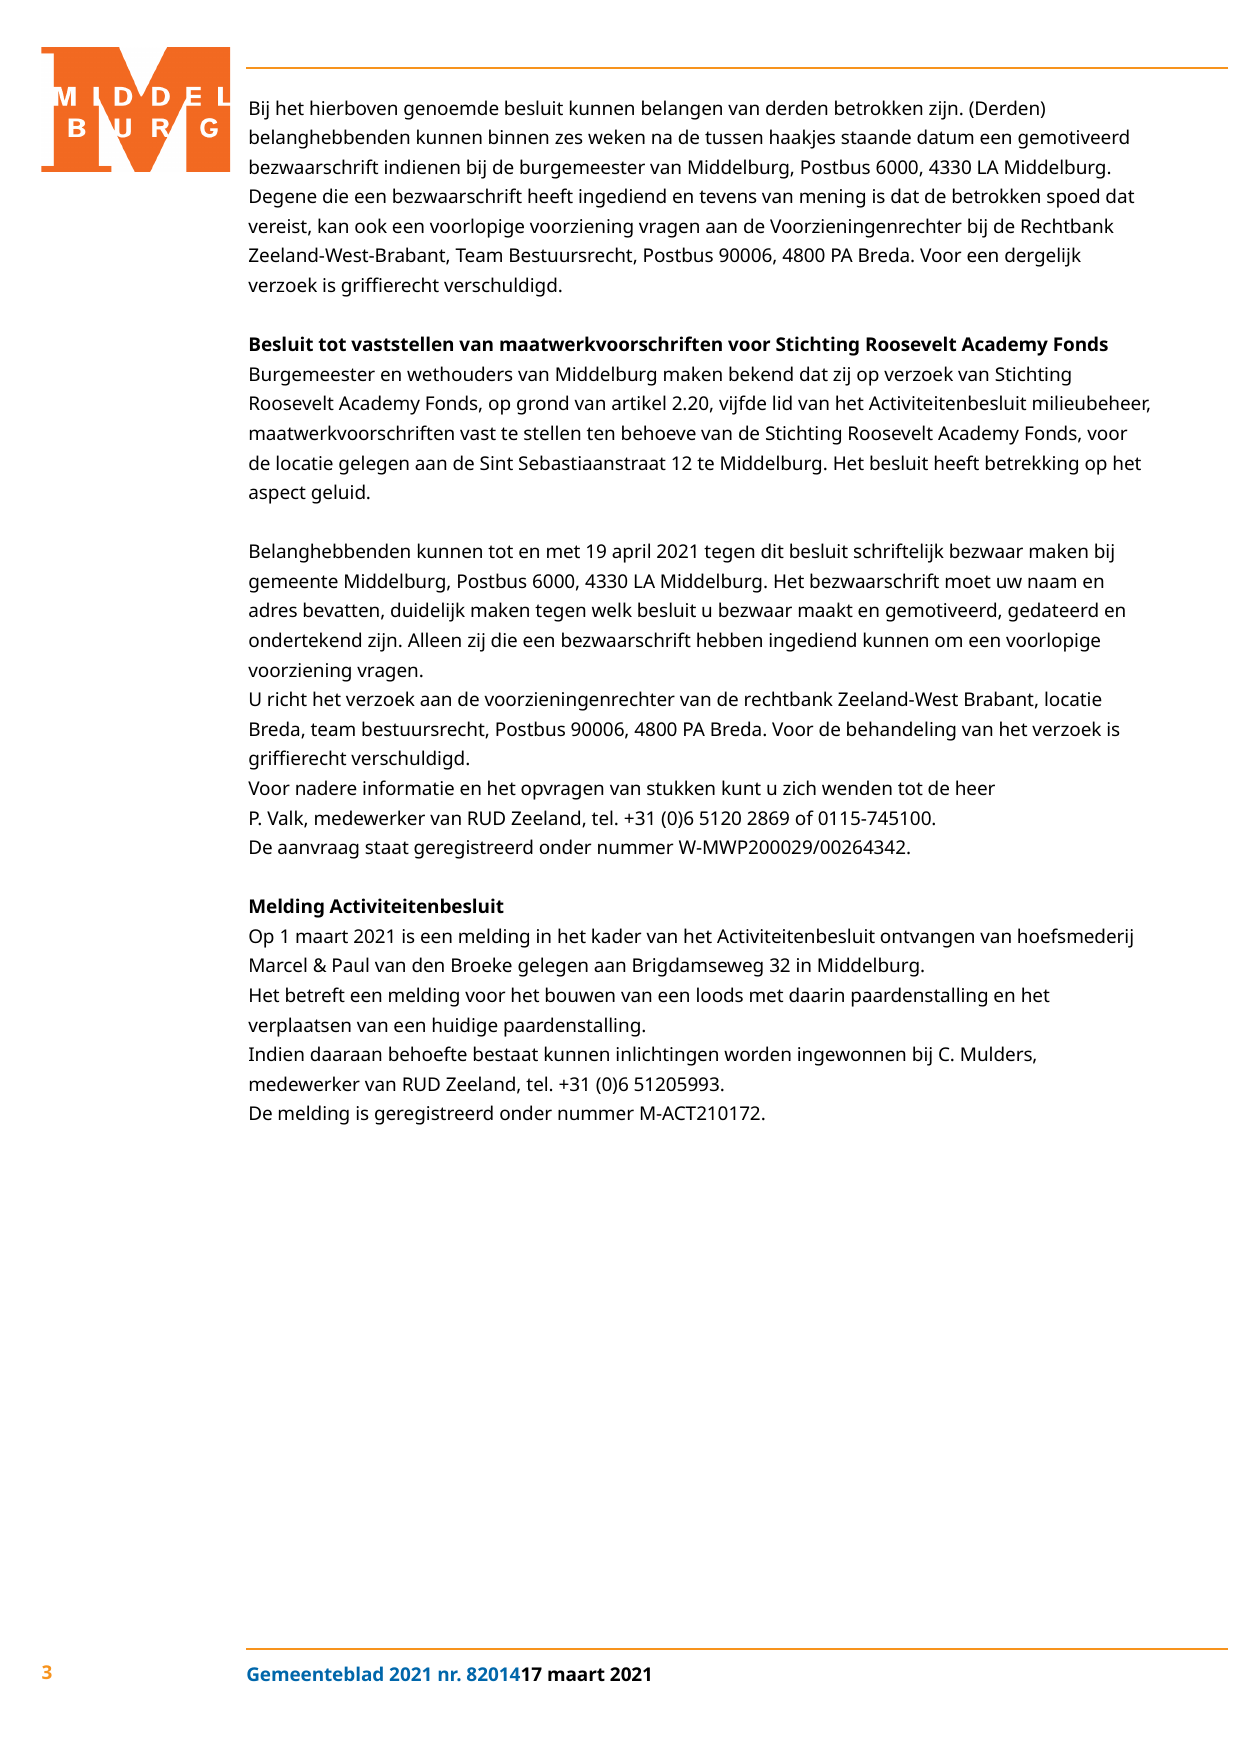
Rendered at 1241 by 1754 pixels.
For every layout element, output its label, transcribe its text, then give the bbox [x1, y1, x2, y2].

text De aanvraag staat geregistreerd onder nummer W-MWP200029/00264342. [248, 834, 1152, 860]
text Op 1 maart 2021 is een melding in het kader van het Activiteitenbesluit ontvangen van hoefsmederij Marcel & Paul van den Broeke gelegen aan Brigdamseweg 32 in Middelburg. [248, 923, 1152, 978]
text De melding is geregistreerd onder nummer M-ACT210172. [248, 1101, 1152, 1126]
text Bij het hierboven genoemde besluit kunnen belangen van derden betrokken zijn. (Derden) belanghebbenden kunnen binnen zes weken na de tussen haakjes staande datum een gemotiveerd bezwaarschrift indienen bij de burgemeester van Middelburg, Postbus 6000, 4330 LA Middelburg. [248, 95, 1152, 180]
text Melding Activiteitenbesluit [248, 893, 1152, 919]
text U richt het verzoek aan de voorzieningenrechter van de rechtbank Zeeland-West Brabant, locatie Breda, team bestuursrecht, Postbus 90006, 4800 PA Breda. Voor de behandeling van het verzoek is griffierecht verschuldigd. [248, 686, 1152, 771]
text Voor nadere informatie en het opvragen van stukken kunt u zich wenden tot de heer [248, 775, 1152, 801]
text Burgemeester en wethouders van Middelburg maken bekend dat zij op verzoek van Stichting Roosevelt Academy Fonds, op grond van artikel 2.20, vijfde lid van het Activiteitenbesluit milieubeheer, maatwerkvoorschriften vast te stellen ten behoeve van de Stichting Roosevelt Academy Fonds, voor de locatie gelegen aan de Sint Sebastiaanstraat 12 te Middelburg. Het besluit heeft betrekking op het aspect geluid. [248, 361, 1152, 505]
picture [41, 47, 231, 172]
text Indien daaraan behoefte bestaat kunnen inlichtingen worden ingewonnen bij C. Mulders, medewerker van RUD Zeeland, tel. +31 (0)6 51205993. [248, 1041, 1152, 1097]
text Belanghebbenden kunnen tot en met 19 april 2021 tegen dit besluit schriftelijk bezwaar maken bij gemeente Middelburg, Postbus 6000, 4330 LA Middelburg. Het bezwaarschrift moet uw naam en adres bevatten, duidelijk maken tegen welk besluit u bezwaar maakt en gemotiveerd, gedateerd en ondertekend zijn. Alleen zij die een bezwaarschrift hebben ingediend kunnen om een voorlopige voorziening vragen. [248, 538, 1152, 683]
text P. Valk, medewerker van RUD Zeeland, tel. +31 (0)6 5120 2869 of 0115-745100. [248, 805, 1152, 831]
text Het betreft een melding voor het bouwen van een loods met daarin paardenstalling en het verplaatsen van een huidige paardenstalling. [248, 982, 1152, 1038]
text Degene die een bezwaarschrift heeft ingediend en tevens van mening is dat de betrokken spoed dat vereist, kan ook een voorlopige voorziening vragen aan de Voorzieningenrechter bij de Rechtbank Zeeland-West-Brabant, Team Bestuursrecht, Postbus 90006, 4800 PA Breda. Voor een dergelijk verzoek is griffierecht verschuldigd. [248, 183, 1152, 298]
text Besluit tot vaststellen van maatwerkvoorschriften voor Stichting Roosevelt Academy Fonds [248, 331, 1152, 357]
